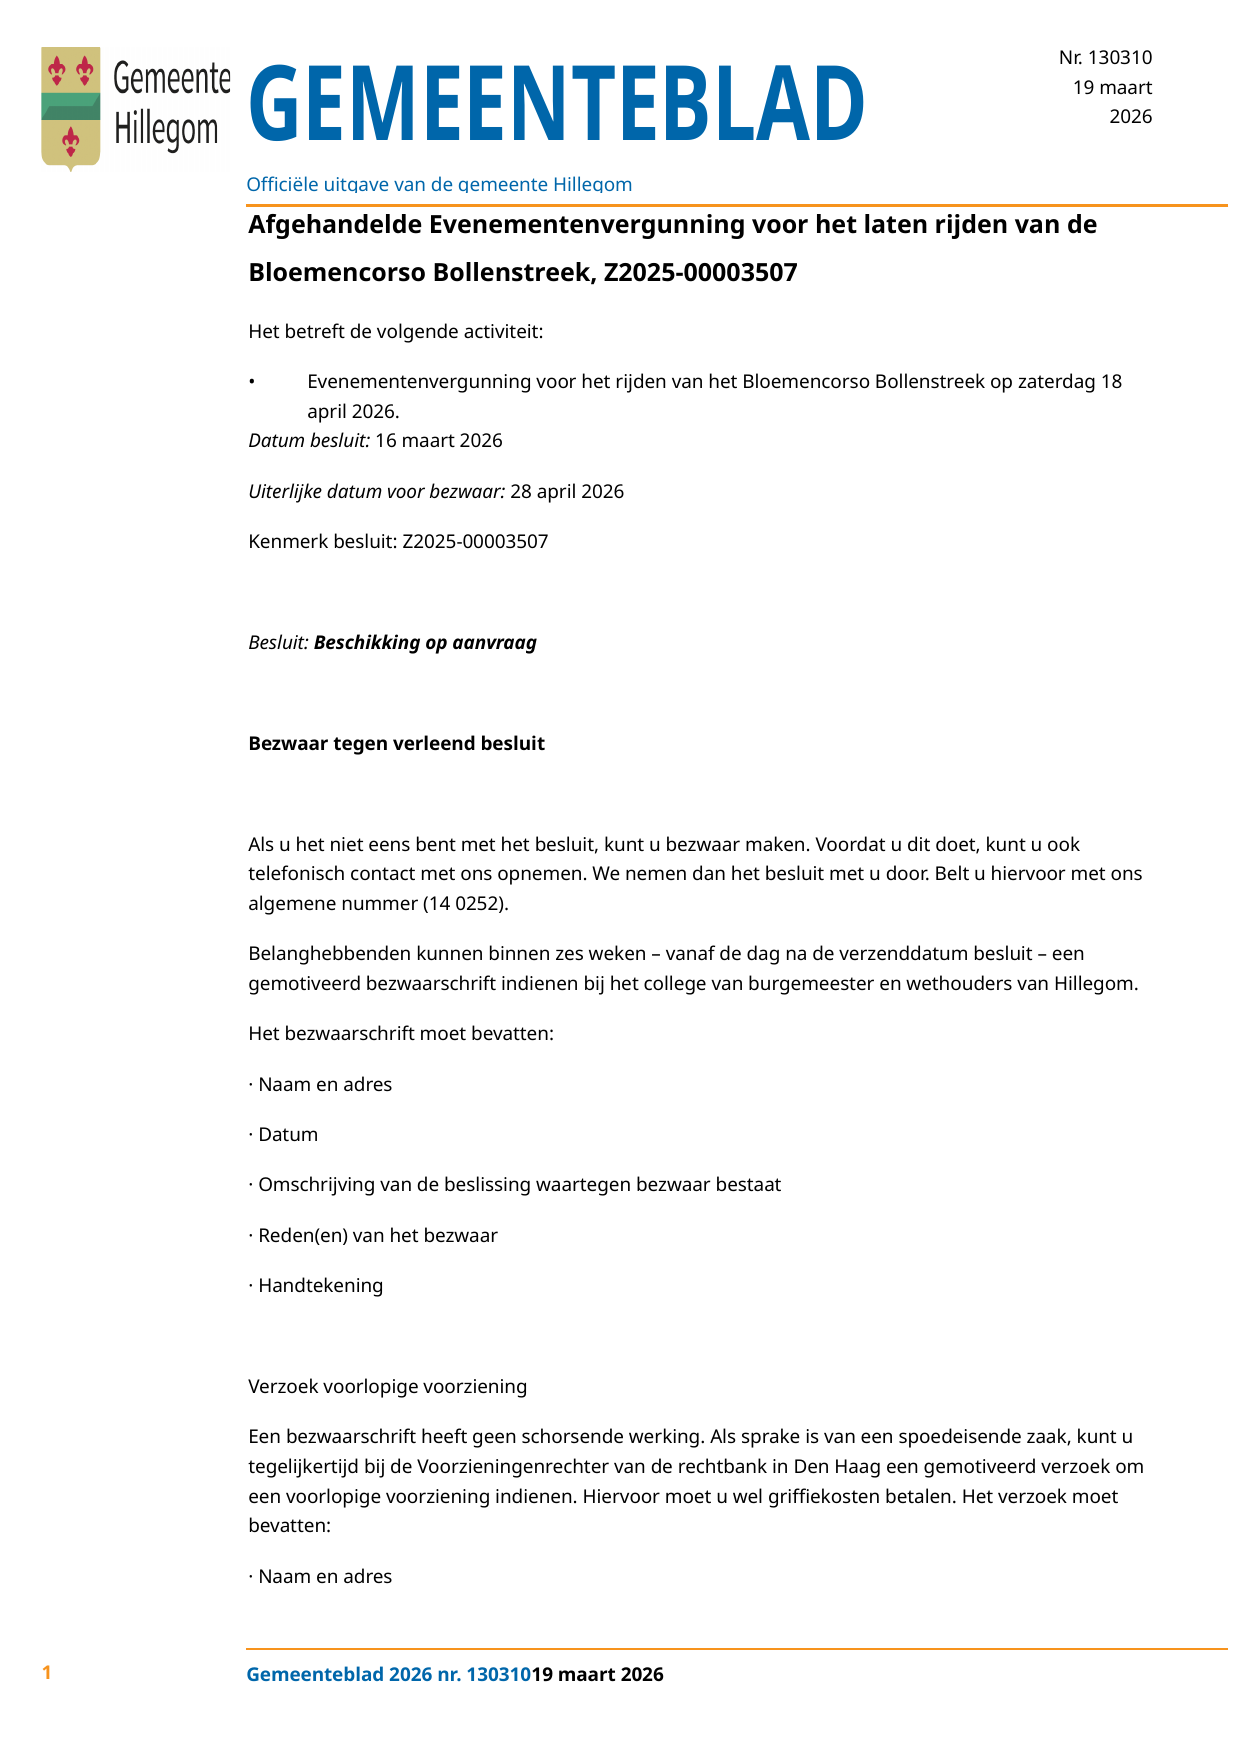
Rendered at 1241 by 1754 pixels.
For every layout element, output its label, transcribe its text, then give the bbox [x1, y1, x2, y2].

text · Naam en adres [248, 1563, 1152, 1589]
text · Handtekening [248, 1272, 1152, 1298]
text Besluit: Beschikking op aanvraag [248, 629, 1152, 655]
text Als u het niet eens bent met het besluit, kunt u bezwaar maken. Voordat u dit doet, kunt u ook telefonisch contact met ons opnemen. We nemen dan het besluit met u door. Belt u hiervoor met ons algemene nummer (14 0252). [248, 831, 1152, 916]
text · Reden(en) van het bezwaar [248, 1222, 1152, 1248]
text Datum besluit: 16 maart 2026 [248, 427, 1152, 453]
text · Naam en adres [248, 1071, 1152, 1097]
text Afgehandelde Evenementenvergunning voor het laten rijden van de Bloemencorso Bollenstreek, Z2025-00003507 [248, 207, 1152, 288]
text Het bezwaarschrift moet bevatten: [248, 1020, 1152, 1046]
text Het betreft de volgende activiteit: [248, 318, 1152, 344]
text Verzoek voorlopige voorziening [248, 1373, 1152, 1399]
list Evenementenvergunning voor het rijden van het Bloemencorso Bollenstreek op zaterdag 18 april 2026. [248, 368, 1152, 424]
text Bezwaar tegen verleend besluit [248, 730, 1152, 756]
text · Datum [248, 1121, 1152, 1147]
text Belanghebbenden kunnen binnen zes weken – vanaf de dag na de verzenddatum besluit – een gemotiveerd bezwaarschrift indienen bij het college van burgemeester en wethouders van Hillegom. [248, 940, 1152, 996]
picture [41, 47, 231, 172]
text · Omschrijving van de beslissing waartegen bezwaar bestaat [248, 1172, 1152, 1197]
text Kenmerk besluit: Z2025-00003507 [248, 528, 1152, 554]
text Uiterlijke datum voor bezwaar: 28 april 2026 [248, 478, 1152, 504]
text Een bezwaarschrift heeft geen schorsende werking. Als sprake is van een spoedeisende zaak, kunt u tegelijkertijd bij de Voorzieningenrechter van de rechtbank in Den Haag een gemotiveerd verzoek om een voorlopige voorziening indienen. Hiervoor moet u wel griffiekosten betalen. Het verzoek moet bevatten: [248, 1424, 1152, 1538]
